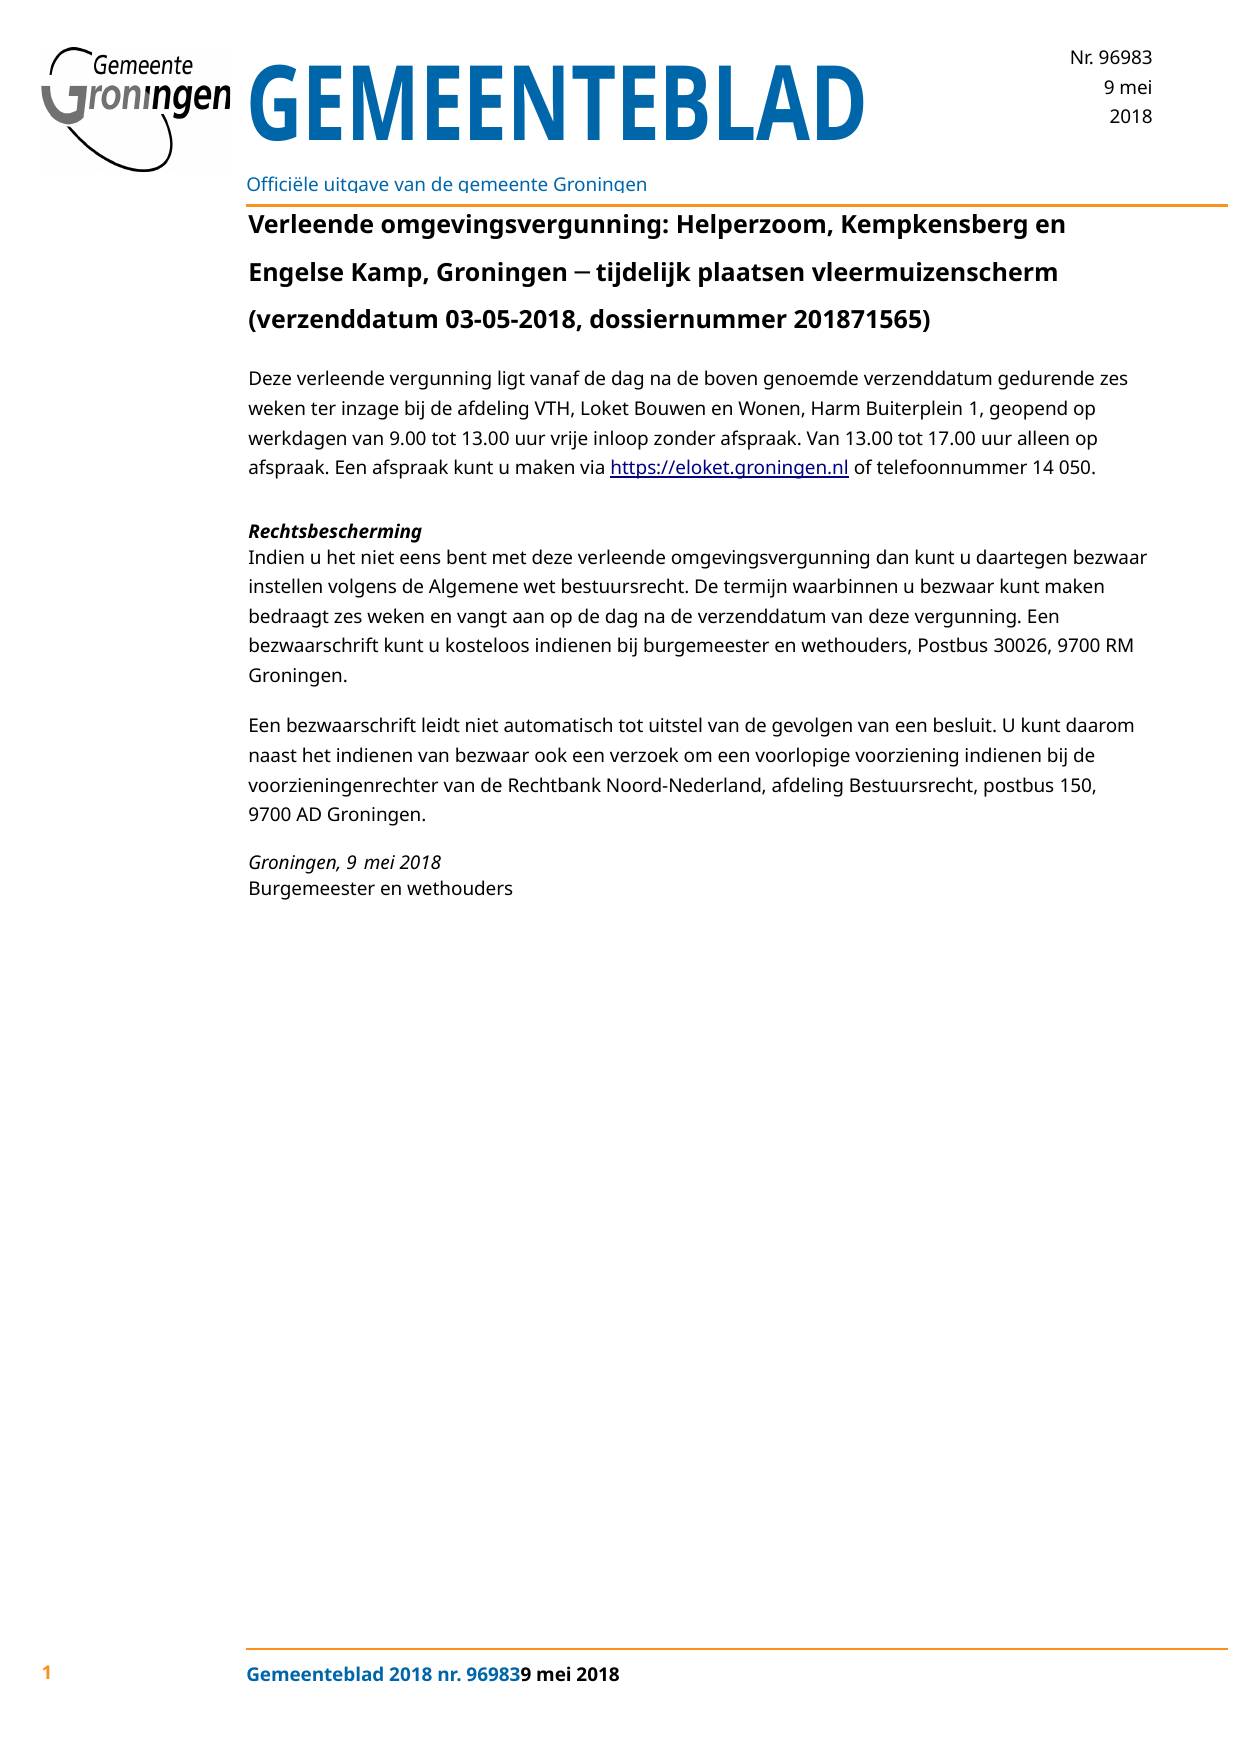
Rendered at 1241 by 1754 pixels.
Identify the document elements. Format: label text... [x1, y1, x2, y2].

text Een bezwaarschrift leidt niet automatisch tot uitstel van de gevolgen van een besluit. U kunt daarom naast het indienen van bezwaar ook een verzoek om een voorlopige voorziening indienen bij de voorzieningenrechter van de Rechtbank Noord-Nederland, afdeling Bestuursrecht, postbus 150, 9700 AD Groningen. [248, 713, 1152, 827]
text Burgemeester en wethouders [248, 875, 1152, 901]
text Rechtsbescherming [248, 518, 1152, 544]
text Indien u het niet eens bent met deze verleende omgevingsvergunning dan kunt u daartegen bezwaar instellen volgens de Algemene wet bestuursrecht. De termijn waarbinnen u bezwaar kunt maken bedraagt zes weken en vangt aan op de dag na de verzenddatum van deze vergunning. Een bezwaarschrift kunt u kosteloos indienen bij burgemeester en wethouders, Postbus 30026, 9700 RM Groningen. [248, 544, 1152, 688]
text Deze verleende vergunning ligt vanaf de dag na de boven genoemde verzenddatum gedurende zes weken ter inzage bij de afdeling VTH, Loket Bouwen en Wonen, Harm Buiterplein 1, geopend op werkdagen van 9.00 tot 13.00 uur vrije inloop zonder afspraak. Van 13.00 tot 17.00 uur alleen op afspraak. Een afspraak kunt u maken via https://eloket.groningen.nl of telefoonnummer 14 050. [248, 366, 1152, 480]
picture [41, 47, 231, 172]
text Verleende omgevingsvergunning: Helperzoom, Kempkensberg en Engelse Kamp, Groningen ─ tijdelijk plaatsen vleermuizenscherm (verzenddatum 03-05-2018, dossiernummer 201871565) [248, 207, 1152, 336]
text Groningen, 9 mei 2018 [248, 849, 1152, 875]
